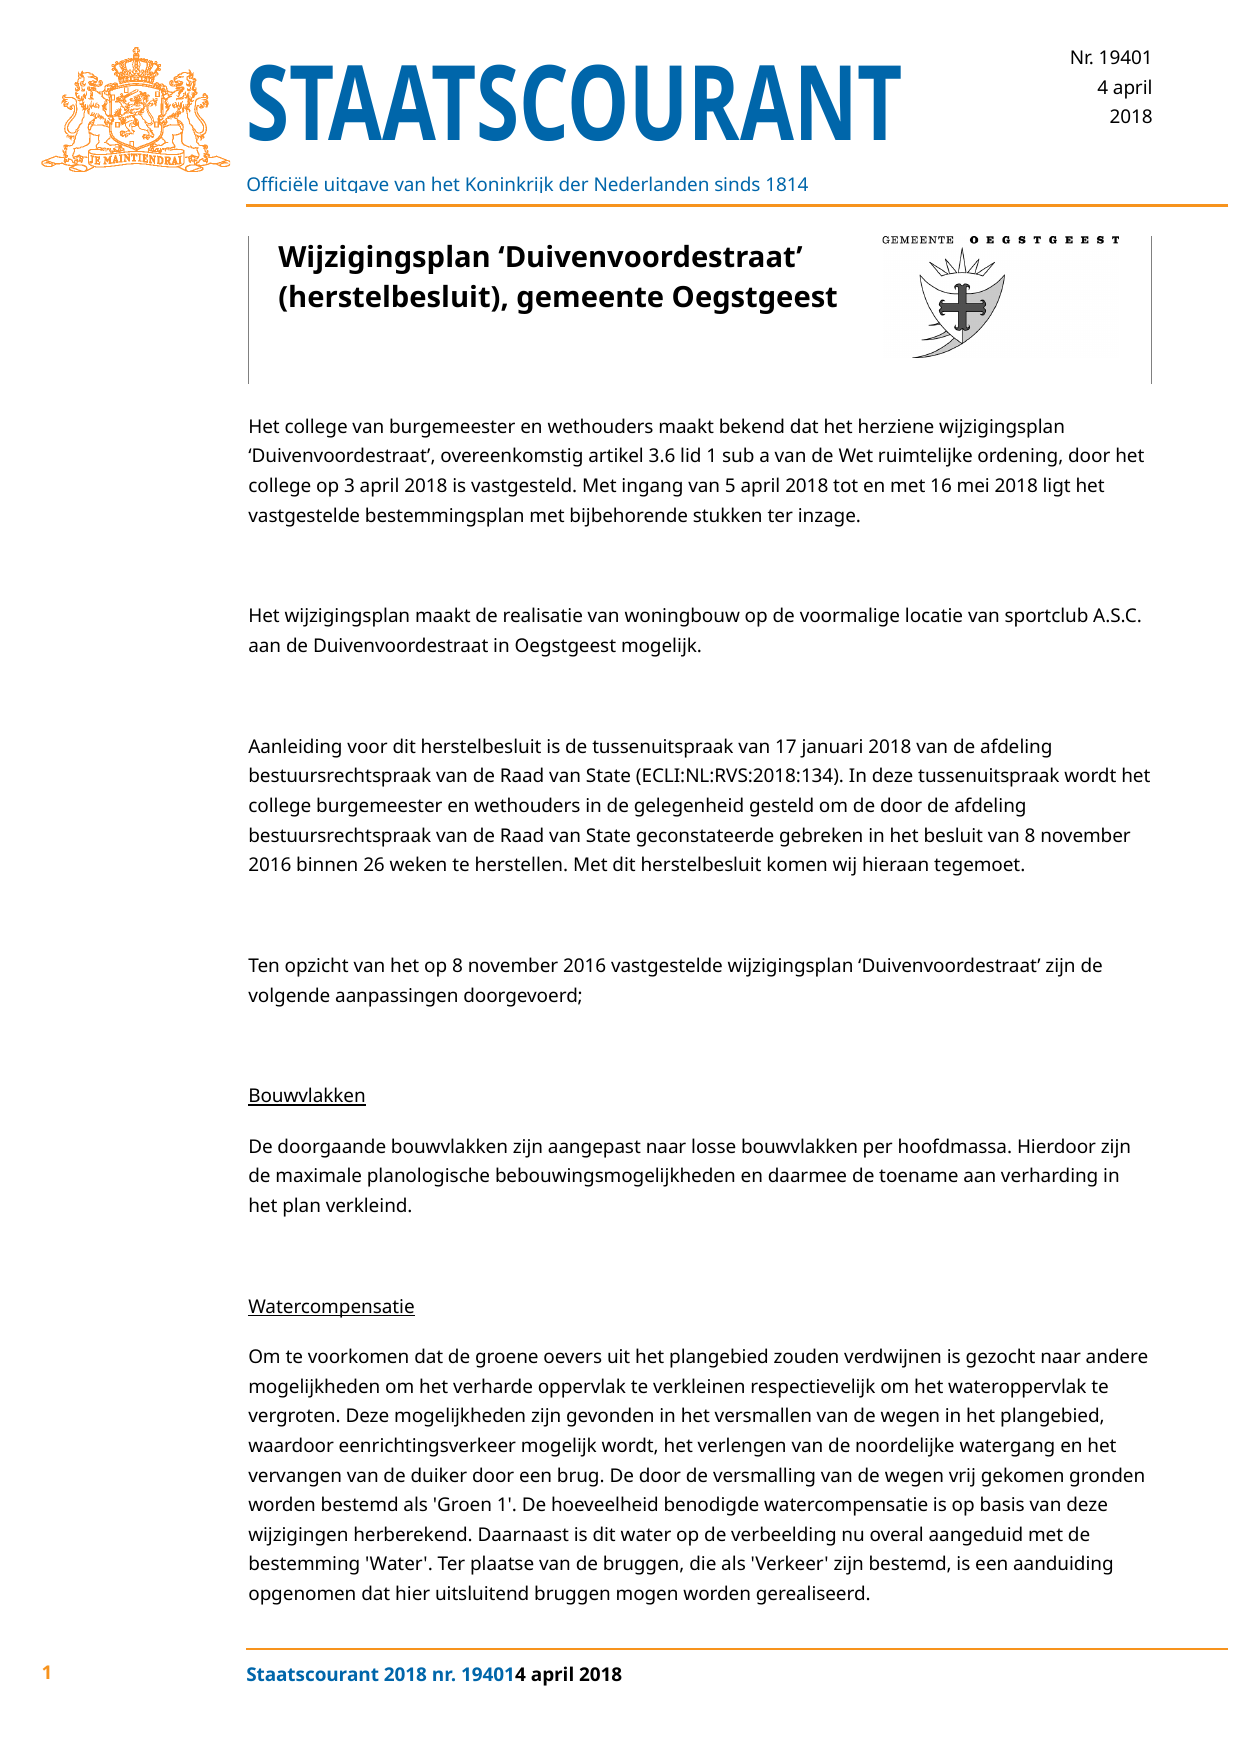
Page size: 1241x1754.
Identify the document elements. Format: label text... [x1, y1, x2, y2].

text De doorgaande bouwvlakken zijn aangepast naar losse bouwvlakken per hoofdmassa. Hierdoor zijn de maximale planologische bebouwingsmogelijkheden en daarmee de toename aan verharding in het plan verkleind. [248, 1133, 1152, 1218]
text Bouwvlakken [248, 1083, 1152, 1108]
text Aanleiding voor dit herstelbesluit is de tussenuitspraak van 17 januari 2018 van de afdeling bestuursrechtspraak van de Raad van State (ECLI:NL:RVS:2018:134). In deze tussenuitspraak wordt het college burgemeester en wethouders in de gelegenheid gesteld om de door de afdeling bestuursrechtspraak van de Raad van State geconstateerde gebreken in het besluit van 8 november 2016 binnen 26 weken te herstellen. Met dit herstelbesluit komen wij hieraan tegemoet. [248, 733, 1152, 877]
table_header Wijzigingsplan ‘Duivenvoordestraat’ (herstelbesluit), gemeente Oegstgeest [249, 236, 850, 384]
text Ten opzicht van het op 8 november 2016 vastgestelde wijzigingsplan ‘Duivenvoordestraat’ zijn de volgende aanpassingen doorgevoerd; [248, 952, 1152, 1008]
text Om te voorkomen dat de groene oevers uit het plangebied zouden verdwijnen is gezocht naar andere mogelijkheden om het verharde oppervlak te verkleinen respectievelijk om het wateroppervlak te vergroten. Deze mogelijkheden zijn gevonden in het versmallen van de wegen in het plangebied, waardoor eenrichtingsverkeer mogelijk wordt, het verlengen van de noordelijke watergang en het vervangen van de duiker door een brug. De door de versmalling van de wegen vrij gekomen gronden worden bestemd als 'Groen 1'. De hoeveelheid benodigde watercompensatie is op basis van deze wijzigingen herberekend. Daarnaast is dit water op de verbeelding nu overal aangeduid met de bestemming 'Water'. Ter plaatse van de bruggen, die als 'Verkeer' zijn bestemd, is een aanduiding opgenomen dat hier uitsluitend bruggen mogen worden gerealiseerd. [248, 1343, 1152, 1606]
text Watercompensatie [248, 1293, 1152, 1319]
picture [882, 236, 1119, 358]
text Het wijzigingsplan maakt de realisatie van woningbouw op de voormalige locatie van sportclub A.S.C. aan de Duivenvoordestraat in Oegstgeest mogelijk. [248, 603, 1152, 658]
table_header [850, 236, 1151, 384]
text Het college van burgemeester en wethouders maakt bekend dat het herziene wijzigingsplan ‘Duivenvoordestraat’, overeenkomstig artikel 3.6 lid 1 sub a van de Wet ruimtelijke ordening, door het college op 3 april 2018 is vastgesteld. Met ingang van 5 april 2018 tot en met 16 mei 2018 ligt het vastgestelde bestemmingsplan met bijbehorende stukken ter inzage. [248, 413, 1152, 528]
picture [41, 47, 231, 172]
